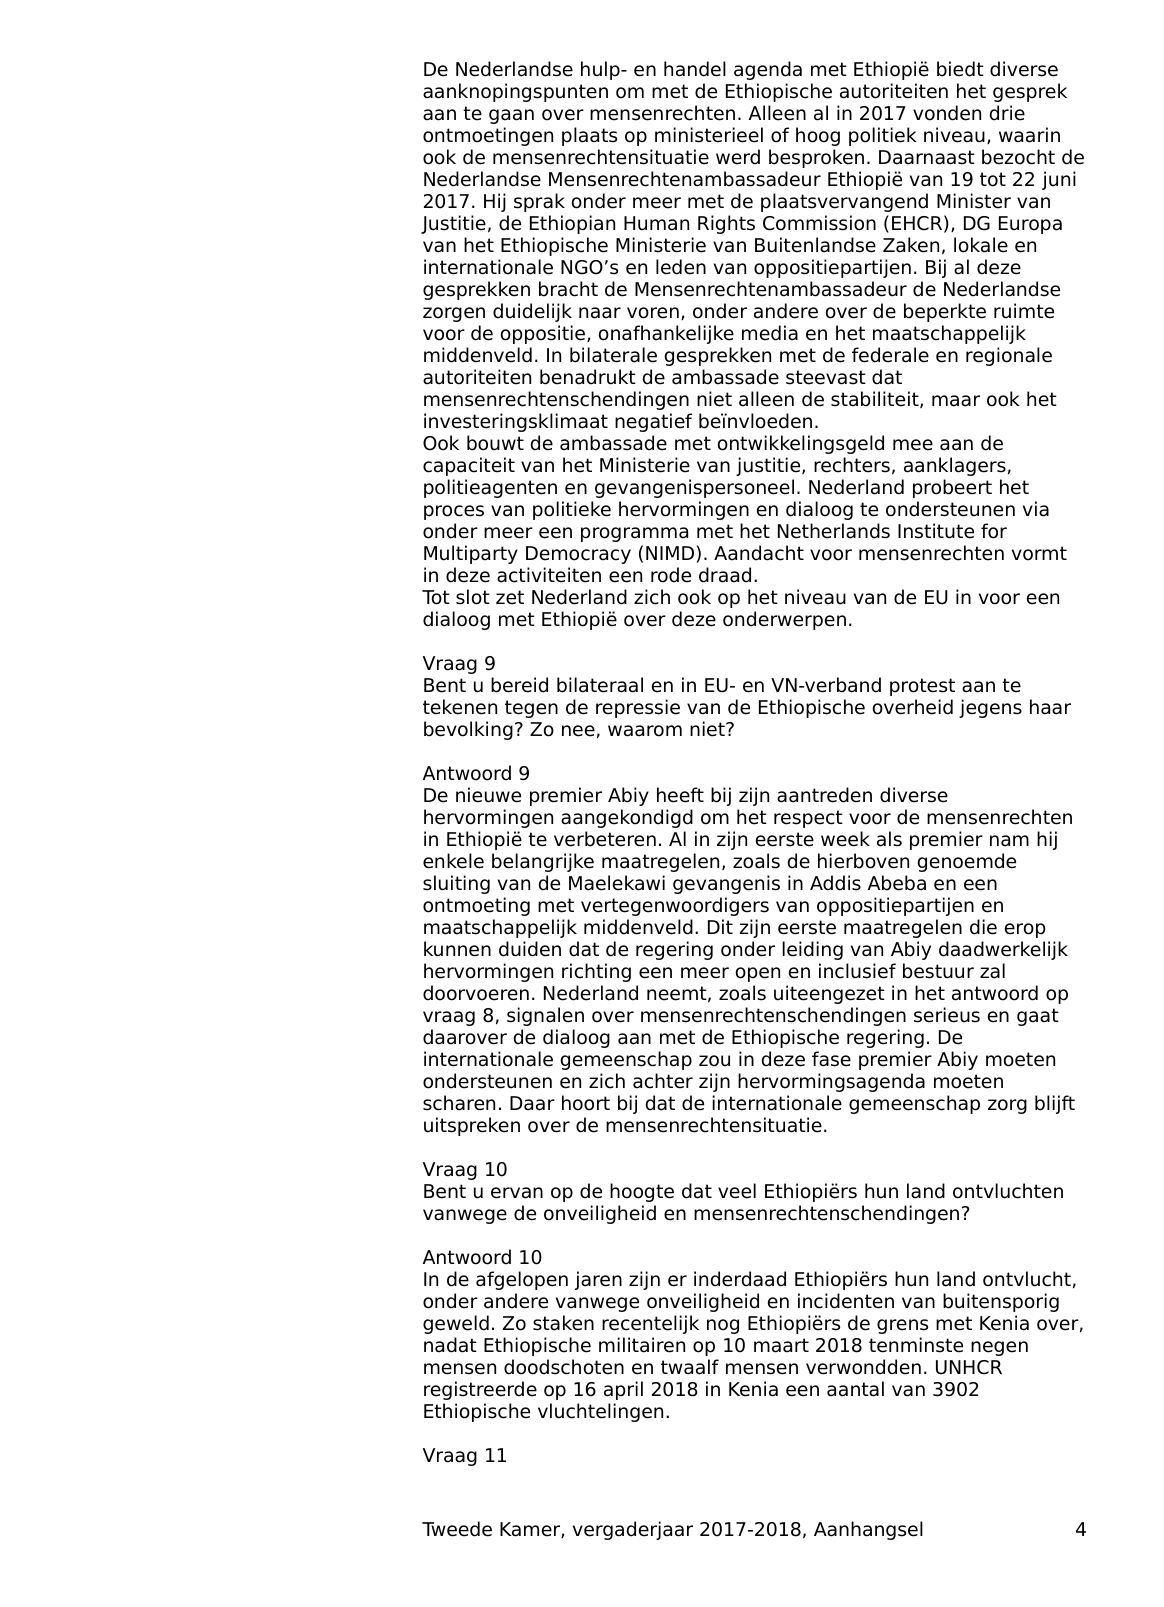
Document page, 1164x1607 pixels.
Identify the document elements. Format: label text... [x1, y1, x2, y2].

text In de afgelopen jaren zijn er inderdaad Ethiopiërs hun land ontvlucht, onder andere vanwege onveiligheid en incidenten van buitensporig geweld. Zo staken recentelijk nog Ethiopiërs de grens met Kenia over, nadat Ethiopische militairen op 10 maart 2018 tenminste negen mensen doodschoten en twaalf mensen verwondden. UNHCR registreerde op 16 april 2018 in Kenia een aantal van 3902 Ethiopische vluchtelingen. [422, 1269, 1087, 1423]
text Vraag 9 [422, 653, 1087, 675]
text Antwoord 9 [422, 763, 1087, 785]
text De nieuwe premier Abiy heeft bij zijn aantreden diverse hervormingen aangekondigd om het respect voor de mensenrechten in Ethiopië te verbeteren. Al in zijn eerste week als premier nam hij enkele belangrijke maatregelen, zoals de hierboven genoemde sluiting van de Maelekawi gevangenis in Addis Abeba en een ontmoeting met vertegenwoordigers van oppositiepartijen en maatschappelijk middenveld. Dit zijn eerste maatregelen die erop kunnen duiden dat de regering onder leiding van Abiy daadwerkelijk hervormingen richting een meer open en inclusief bestuur zal doorvoeren. Nederland neemt, zoals uiteengezet in het antwoord op vraag 8, signalen over mensenrechtenschendingen serieus en gaat daarover de dialoog aan met de Ethiopische regering. De internationale gemeenschap zou in deze fase premier Abiy moeten ondersteunen en zich achter zijn hervormingsagenda moeten scharen. Daar hoort bij dat de internationale gemeenschap zorg blijft uitspreken over de mensenrechtensituatie. [422, 785, 1087, 1136]
text Bent u ervan op de hoogte dat veel Ethiopiërs hun land ontvluchten vanwege de onveiligheid en mensenrechtenschendingen? [422, 1181, 1087, 1224]
text Antwoord 10 [422, 1247, 1087, 1269]
text Vraag 11 [422, 1445, 1087, 1467]
text Bent u bereid bilateraal en in EU- en VN-verband protest aan te tekenen tegen de repressie van de Ethiopische overheid jegens haar bevolking? Zo nee, waarom niet? [422, 675, 1087, 741]
text De Nederlandse hulp- en handel agenda met Ethiopië biedt diverse aanknopingspunten om met de Ethiopische autoriteiten het gesprek aan te gaan over mensenrechten. Alleen al in 2017 vonden drie ontmoetingen plaats op ministerieel of hoog politiek niveau, waarin ook de mensenrechtensituatie werd besproken. Daarnaast bezocht de Nederlandse Mensenrechtenambassadeur Ethiopië van 19 tot 22 juni 2017. Hij sprak onder meer met de plaatsvervangend Minister van Justitie, de Ethiopian Human Rights Commission (EHCR), DG Europa van het Ethiopische Ministerie van Buitenlandse Zaken, lokale en internationale NGO’s en leden van oppositiepartijen. Bij al deze gesprekken bracht de Mensenrechtenambassadeur de Nederlandse zorgen duidelijk naar voren, onder andere over de beperkte ruimte voor de oppositie, onafhankelijke media en het maatschappelijk middenveld. In bilaterale gesprekken met de federale en regionale autoriteiten benadrukt de ambassade steevast dat mensenrechtenschendingen niet alleen de stabiliteit, maar ook het investeringsklimaat negatief beïnvloeden. [422, 59, 1087, 433]
text Ook bouwt de ambassade met ontwikkelingsgeld mee aan de capaciteit van het Ministerie van justitie, rechters, aanklagers, politieagenten en gevangenispersoneel. Nederland probeert het proces van politieke hervormingen en dialoog te ondersteunen via onder meer een programma met het Netherlands Institute for Multiparty Democracy (NIMD). Aandacht voor mensenrechten vormt in deze activiteiten een rode draad. [422, 433, 1087, 587]
text Vraag 10 [422, 1159, 1087, 1181]
text Tot slot zet Nederland zich ook op het niveau van de EU in voor een dialoog met Ethiopië over deze onderwerpen. [422, 587, 1087, 631]
